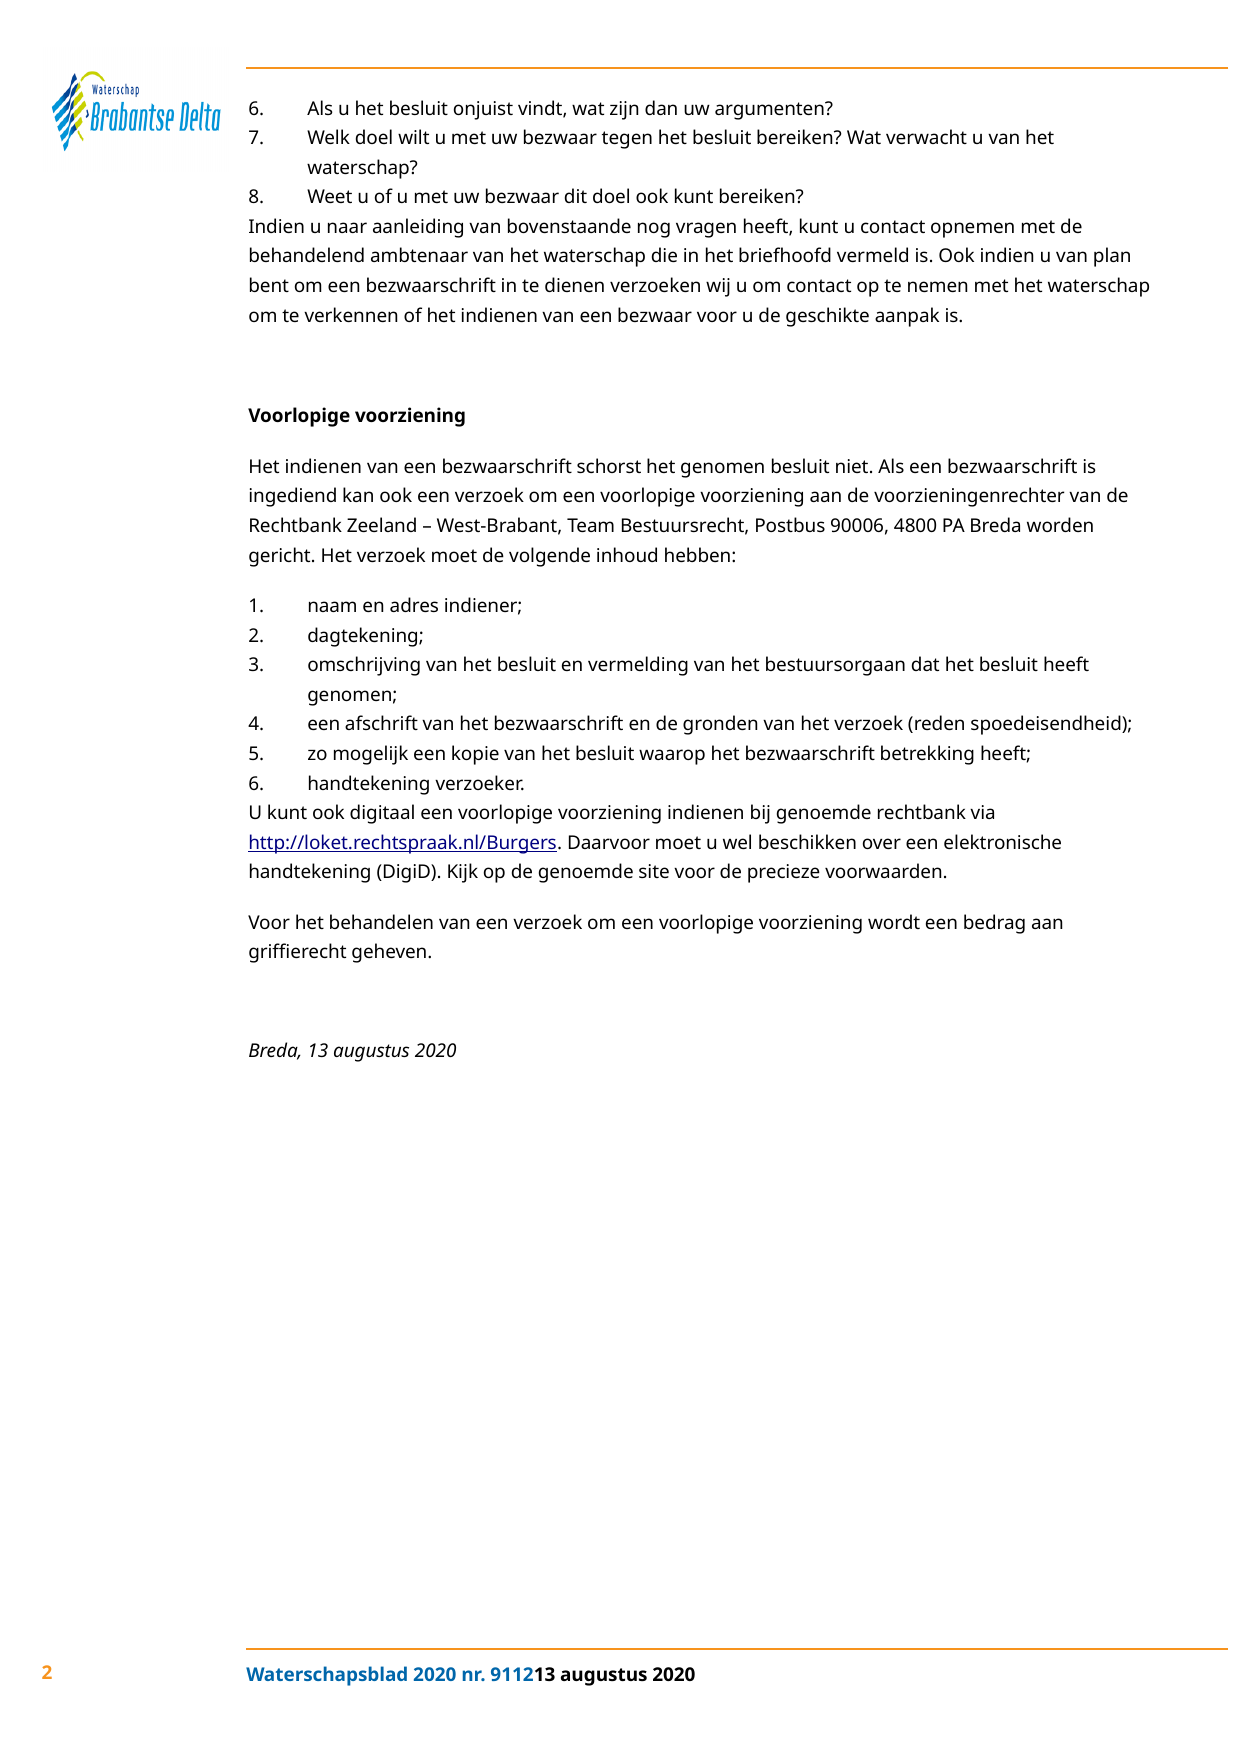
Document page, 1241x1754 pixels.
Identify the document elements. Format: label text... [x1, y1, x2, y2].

list dagtekening; [248, 622, 1152, 648]
list omschrijving van het besluit en vermelding van het bestuursorgaan dat het besluit heeft genomen; [248, 651, 1152, 707]
text Breda, 13 augustus 2020 [248, 1037, 1152, 1062]
picture [41, 47, 231, 172]
text U kunt ook digitaal een voorlopige voorziening indienen bij genoemde rechtbank via http://loket.rechtspraak.nl/Burgers. Daarvoor moet u wel beschikken over een elektronische handtekening (DigiD). Kijk op de genoemde site voor de precieze voorwaarden. [248, 799, 1152, 884]
list naam en adres indiener; [248, 592, 1152, 618]
text Voor het behandelen van een verzoek om een voorlopige voorziening wordt een bedrag aan griffierecht geheven. [248, 909, 1152, 964]
list zo mogelijk een kopie van het besluit waarop het bezwaarschrift betrekking heeft; [248, 740, 1152, 766]
list handtekening verzoeker. [248, 770, 1152, 796]
list Welk doel wilt u met uw bezwaar tegen het besluit bereiken? Wat verwacht u van het waterschap? [248, 124, 1152, 180]
list Weet u of u met uw bezwaar dit doel ook kunt bereiken? [248, 183, 1152, 209]
text Het indienen van een bezwaarschrift schorst het genomen besluit niet. Als een bezwaarschrift is ingediend kan ook een verzoek om een voorlopige voorziening aan de voorzieningenrechter van de Rechtbank Zeeland – West-Brabant, Team Bestuursrecht, Postbus 90006, 4800 PA Breda worden gericht. Het verzoek moet de volgende inhoud hebben: [248, 453, 1152, 568]
text Indien u naar aanleiding van bovenstaande nog vragen heeft, kunt u contact opnemen met de behandelend ambtenaar van het waterschap die in het briefhoofd vermeld is. Ook indien u van plan bent om een bezwaarschrift in te dienen verzoeken wij u om contact op te nemen met het waterschap om te verkennen of het indienen van een bezwaar voor u de geschikte aanpak is. [248, 213, 1152, 328]
list een afschrift van het bezwaarschrift en de gronden van het verzoek (reden spoedeisendheid); [248, 711, 1152, 736]
list Als u het besluit onjuist vindt, wat zijn dan uw argumenten? [248, 95, 1152, 121]
text Voorlopige voorziening [248, 403, 1152, 428]
